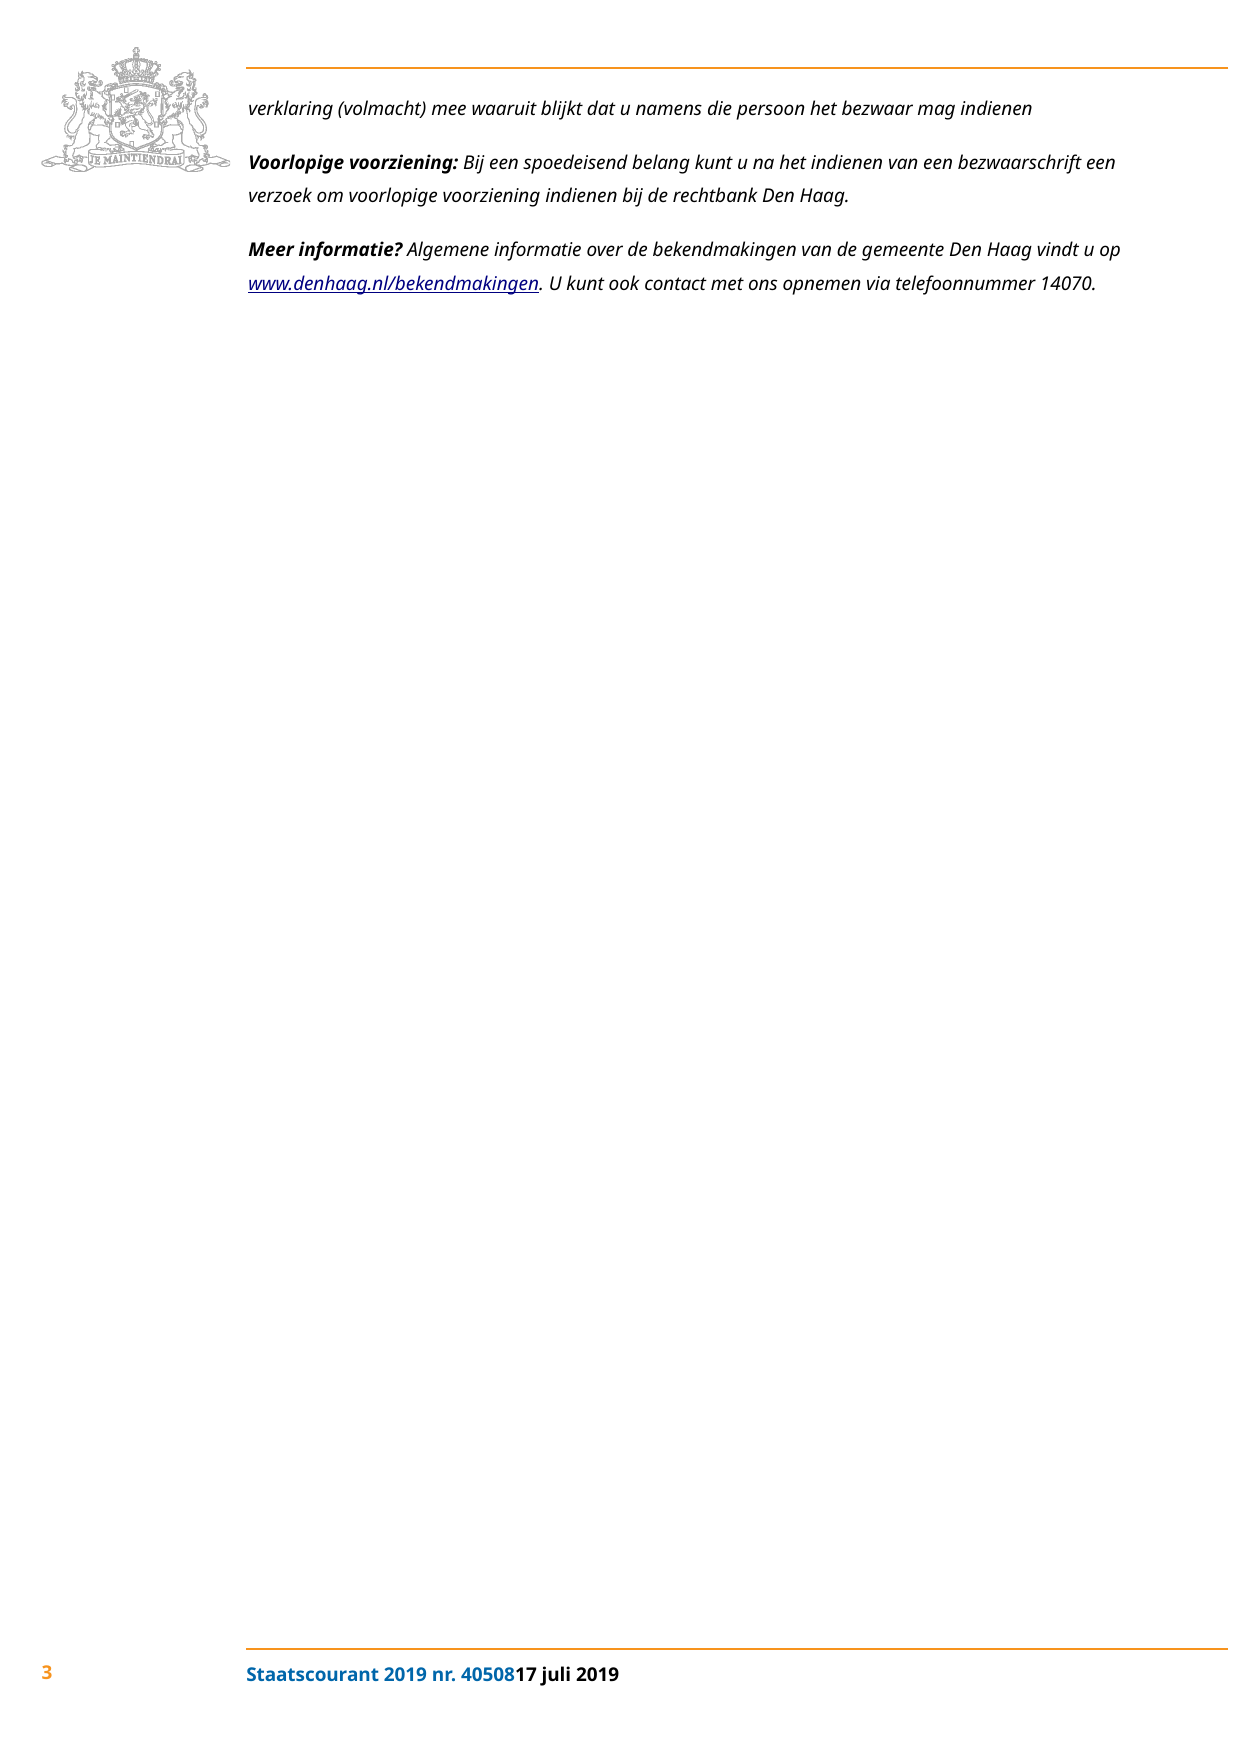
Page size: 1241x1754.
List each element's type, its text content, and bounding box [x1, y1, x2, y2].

text Voorlopige voorziening: Bij een spoedeisend belang kunt u na het indienen van een bezwaarschrift een verzoek om voorlopige voorziening indienen bij de rechtbank Den Haag. [248, 149, 1152, 208]
picture [41, 47, 231, 172]
text Meer informatie? Algemene informatie over de bekendmakingen van de gemeente Den Haag vindt u op www.denhaag.nl/bekendmakingen. U kunt ook contact met ons opnemen via telefoonnummer 14070. [248, 236, 1152, 296]
text verklaring (volmacht) mee waaruit blijkt dat u namens die persoon het bezwaar mag indienen [248, 95, 1152, 121]
